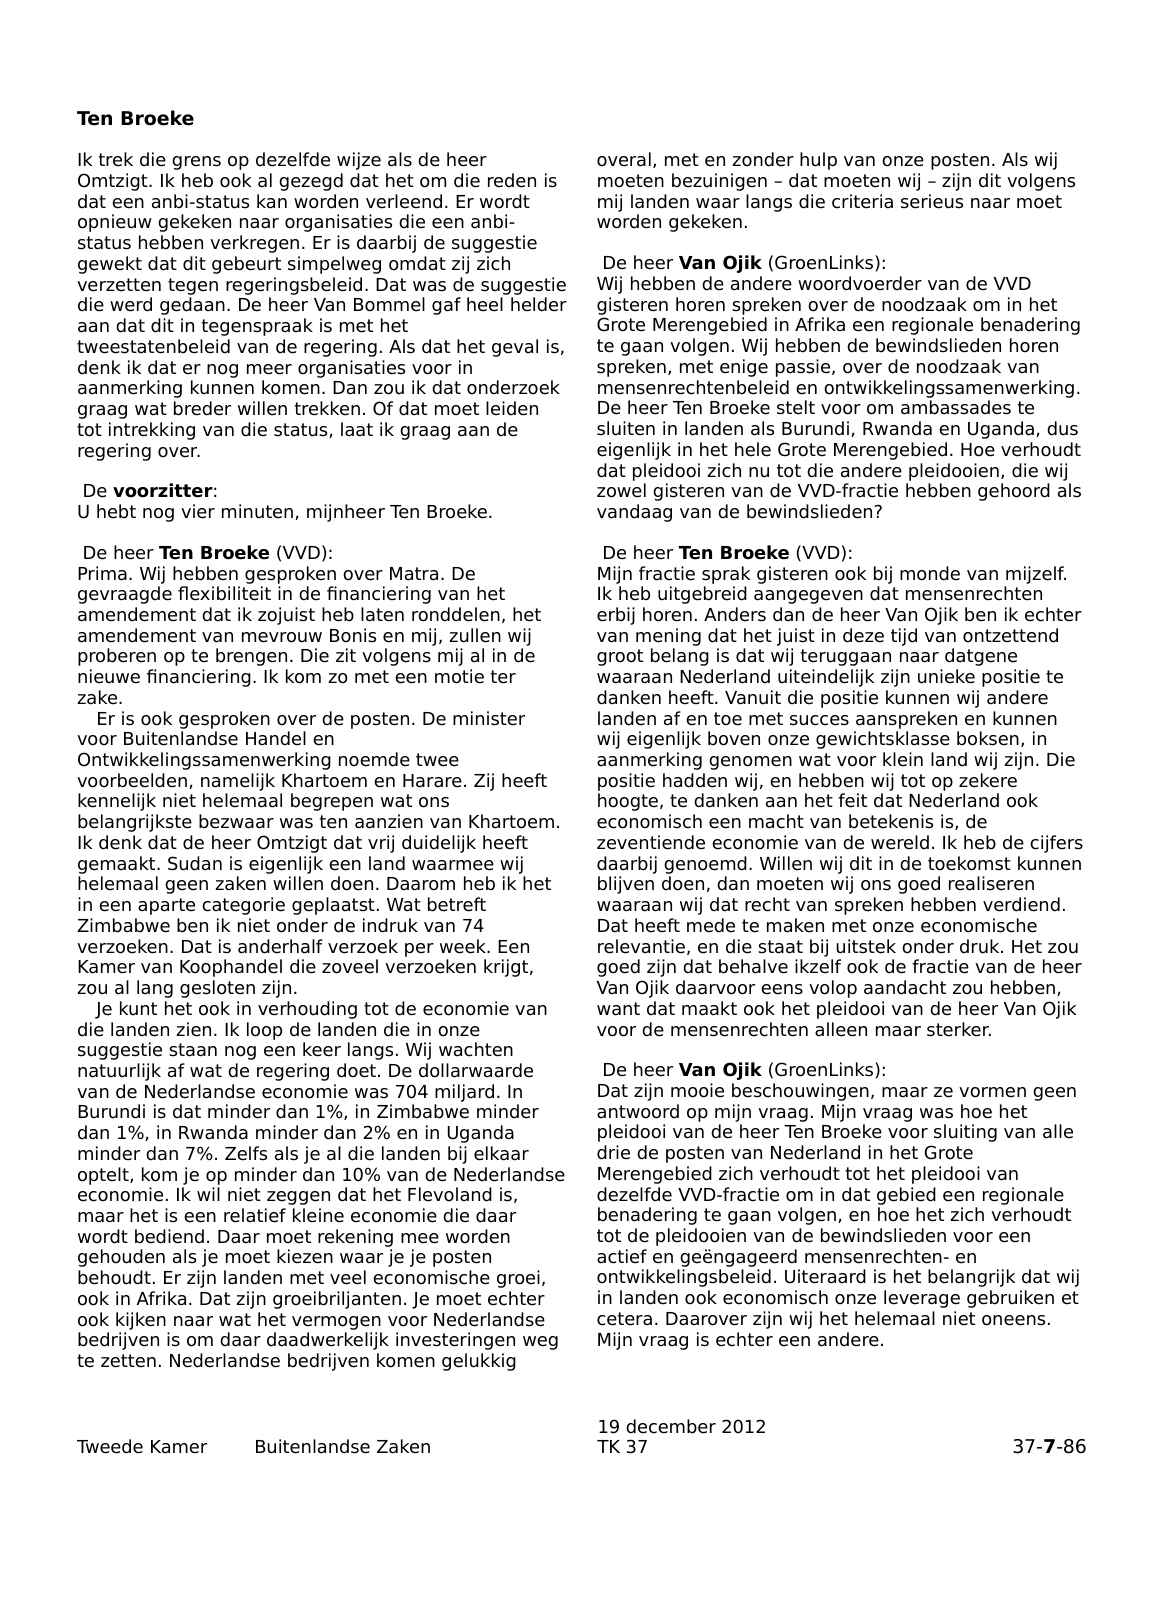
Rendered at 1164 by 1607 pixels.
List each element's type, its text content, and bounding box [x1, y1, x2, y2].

text Er is ook gesproken over de posten. De minister voor Buitenlandse Handel en Ontwikkelingssamenwerking noemde twee voorbeelden, namelijk Khartoem en Harare. Zij heeft kennelijk niet helemaal begrepen wat ons belangrijkste bezwaar was ten aanzien van Khartoem. Ik denk dat de heer Omtzigt dat vrij duidelijk heeft gemaakt. Sudan is eigenlijk een land waarmee wij helemaal geen zaken willen doen. Daarom heb ik het in een aparte categorie geplaatst. Wat betreft Zimbabwe ben ik niet onder de indruk van 74 verzoeken. Dat is anderhalf verzoek per week. Een Kamer van Koophandel die zoveel verzoeken krijgt, zou al lang gesloten zijn. [77, 708, 567, 999]
text Prima. Wij hebben gesproken over Matra. De gevraagde flexibiliteit in de financiering van het amendement dat ik zojuist heb laten ronddelen, het amendement van mevrouw Bonis en mij, zullen wij proberen op te brengen. Die zit volgens mij al in de nieuwe financiering. Ik kom zo met een motie ter zake. [77, 563, 567, 708]
text U hebt nog vier minuten, mijnheer Ten Broeke. [77, 502, 567, 523]
text Ik trek die grens op dezelfde wijze als de heer Omtzigt. Ik heb ook al gezegd dat het om die reden is dat een anbi-status kan worden verleend. Er wordt opnieuw gekeken naar organisaties die een anbi-status hebben verkregen. Er is daarbij de suggestie gewekt dat dit gebeurt simpelweg omdat zij zich verzetten tegen regeringsbeleid. Dat was de suggestie die werd gedaan. De heer Van Bommel gaf heel helder aan dat dit in tegenspraak is met het tweestatenbeleid van de regering. Als dat het geval is, denk ik dat er nog meer organisaties voor in aanmerking kunnen komen. Dan zou ik dat onderzoek graag wat breder willen trekken. Of dat moet leiden tot intrekking van die status, laat ik graag aan de regering over. [77, 150, 567, 461]
text Je kunt het ook in verhouding tot de economie van die landen zien. Ik loop de landen die in onze suggestie staan nog een keer langs. Wij wachten natuurlijk af wat de regering doet. De dollarwaarde van de Nederlandse economie was 704 miljard. In Burundi is dat minder dan 1%, in Zimbabwe minder dan 1%, in Rwanda minder dan 2% en in Uganda minder dan 7%. Zelfs als je al die landen bij elkaar optelt, kom je op minder dan 10% van de Nederlandse economie. Ik wil niet zeggen dat het Flevoland is, maar het is een relatief kleine economie die daar wordt bediend. Daar moet rekening mee worden gehouden als je moet kiezen waar je je posten behoudt. Er zijn landen met veel economische groei, ook in Afrika. Dat zijn groeibriljanten. Je moet echter ook kijken naar wat het vermogen voor Nederlandse bedrijven is om daar daadwerkelijk investeringen weg te zetten. Nederlandse bedrijven komen gelukkig [77, 999, 567, 1372]
text De heer Van Ojik (GroenLinks): [596, 1060, 1087, 1081]
text Mijn fractie sprak gisteren ook bij monde van mijzelf. Ik heb uitgebreid aangegeven dat mensenrechten erbij horen. Anders dan de heer Van Ojik ben ik echter van mening dat het juist in deze tijd van ontzettend groot belang is dat wij teruggaan naar datgene waaraan Nederland uiteindelijk zijn unieke positie te danken heeft. Vanuit die positie kunnen wij andere landen af en toe met succes aanspreken en kunnen wij eigenlijk boven onze gewichtsklasse boksen, in aanmerking genomen wat voor klein land wij zijn. Die positie hadden wij, en hebben wij tot op zekere hoogte, te danken aan het feit dat Nederland ook economisch een macht van betekenis is, de zeventiende economie van de wereld. Ik heb de cijfers daarbij genoemd. Willen wij dit in de toekomst kunnen blijven doen, dan moeten wij ons goed realiseren waaraan wij dat recht van spreken hebben verdiend. Dat heeft mede te maken met onze economische relevantie, en die staat bij uitstek onder druk. Het zou goed zijn dat behalve ikzelf ook de fractie van de heer Van Ojik daarvoor eens volop aandacht zou hebben, want dat maakt ook het pleidooi van de heer Van Ojik voor de mensenrechten alleen maar sterker. [596, 563, 1087, 1040]
text De voorzitter: [77, 481, 567, 502]
text overal, met en zonder hulp van onze posten. Als wij moeten bezuinigen – dat moeten wij – zijn dit volgens mij landen waar langs die criteria serieus naar moet worden gekeken. [596, 150, 1087, 233]
text De heer Ten Broeke (VVD): [77, 543, 567, 563]
text Wij hebben de andere woordvoerder van de VVD gisteren horen spreken over de noodzaak om in het Grote Merengebied in Afrika een regionale benadering te gaan volgen. Wij hebben de bewindslieden horen spreken, met enige passie, over de noodzaak van mensenrechtenbeleid en ontwikkelingssamenwerking. De heer Ten Broeke stelt voor om ambassades te sluiten in landen als Burundi, Rwanda en Uganda, dus eigenlijk in het hele Grote Merengebied. Hoe verhoudt dat pleidooi zich nu tot die andere pleidooien, die wij zowel gisteren van de VVD-fractie hebben gehoord als vandaag van de bewindslieden? [596, 274, 1087, 523]
text Dat zijn mooie beschouwingen, maar ze vormen geen antwoord op mijn vraag. Mijn vraag was hoe het pleidooi van de heer Ten Broeke voor sluiting van alle drie de posten van Nederland in het Grote Merengebied zich verhoudt tot het pleidooi van dezelfde VVD-fractie om in dat gebied een regionale benadering te gaan volgen, en hoe het zich verhoudt tot de pleidooien van de bewindslieden voor een actief en geëngageerd mensenrechten- en ontwikkelingsbeleid. Uiteraard is het belangrijk dat wij in landen ook economisch onze leverage gebruiken et cetera. Daarover zijn wij het helemaal niet oneens. Mijn vraag is echter een andere. [596, 1081, 1087, 1350]
text De heer Ten Broeke (VVD): [596, 543, 1087, 563]
text De heer Van Ojik (GroenLinks): [596, 253, 1087, 274]
